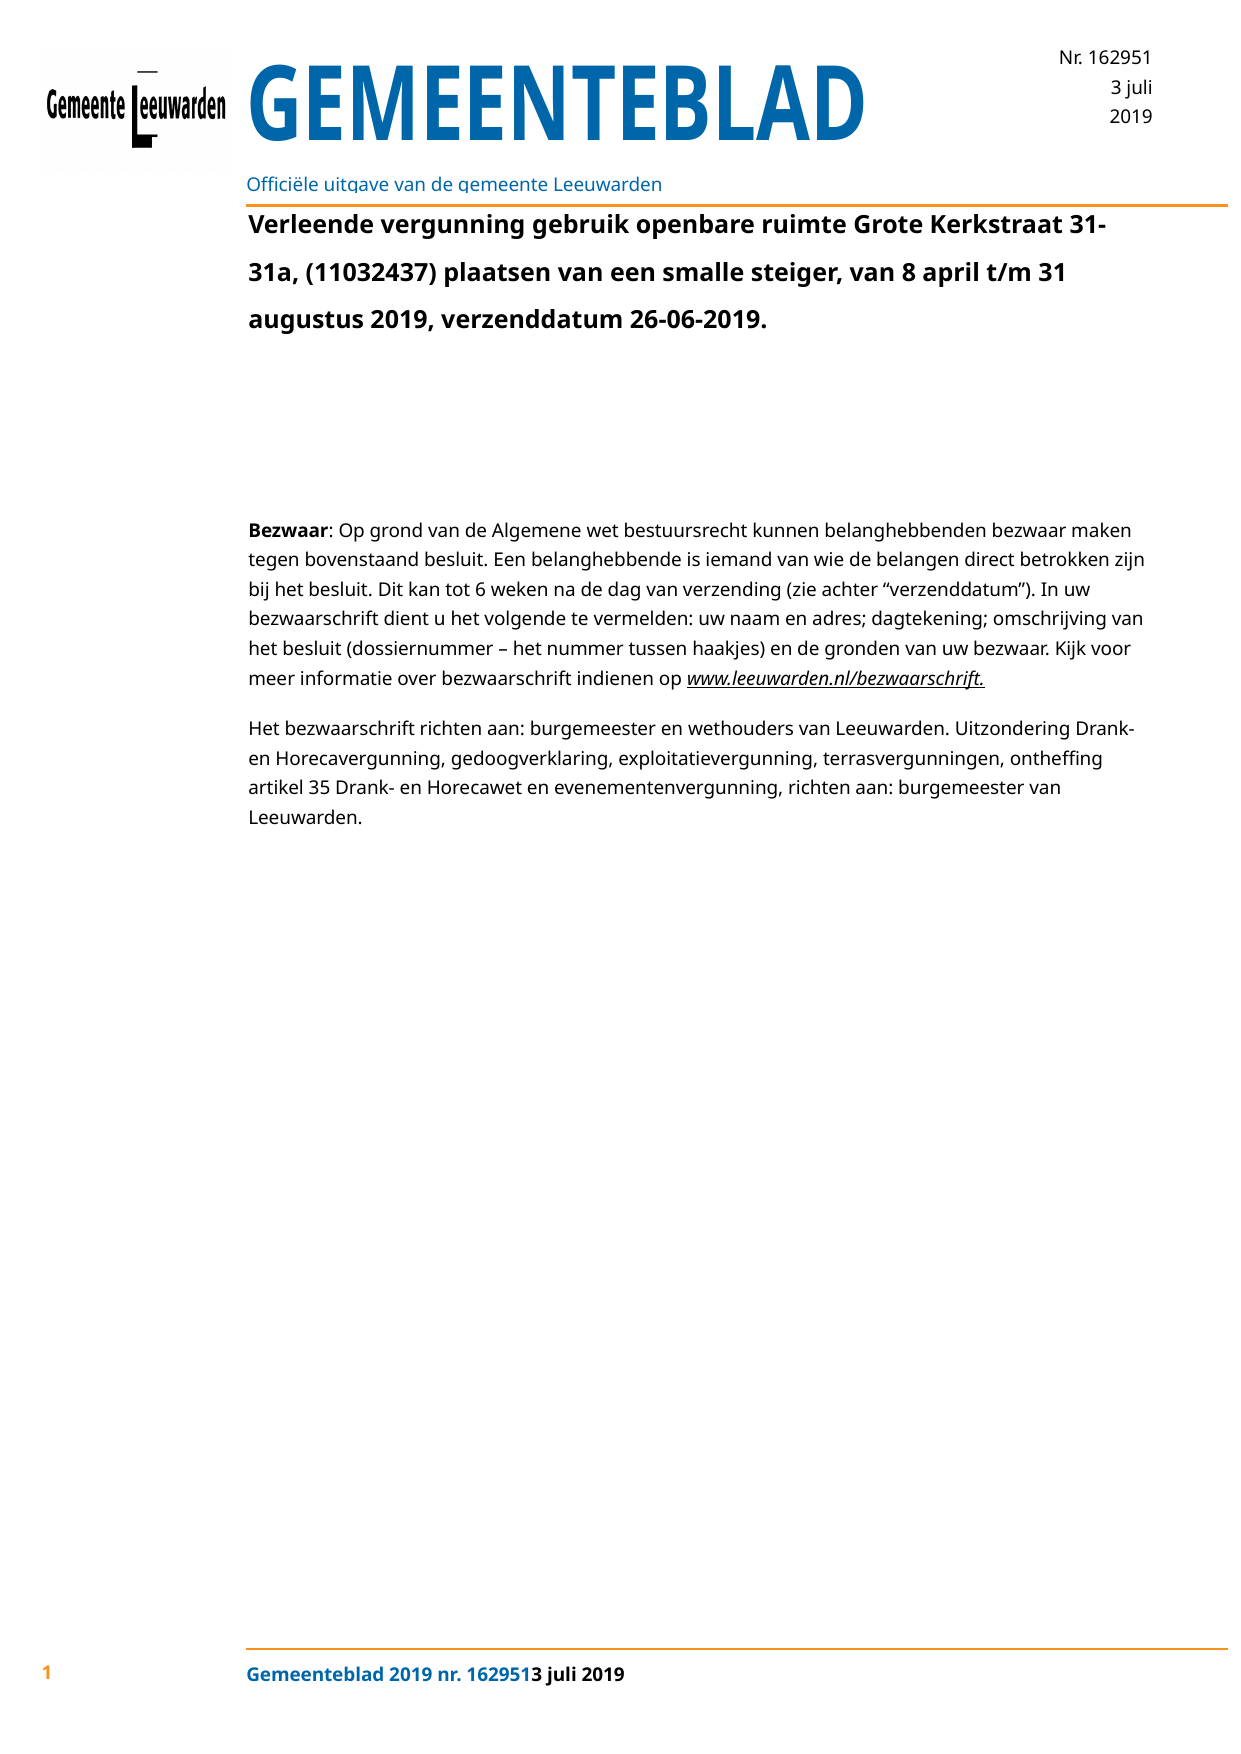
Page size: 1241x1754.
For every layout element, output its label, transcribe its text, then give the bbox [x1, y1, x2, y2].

picture [41, 47, 231, 172]
text Bezwaar: Op grond van de Algemene wet bestuursrecht kunnen belanghebbenden bezwaar maken tegen bovenstaand besluit. Een belanghebbende is iemand van wie de belangen direct betrokken zijn bij het besluit. Dit kan tot 6 weken na de dag van verzending (zie achter “verzenddatum”). In uw bezwaarschrift dient u het volgende te vermelden: uw naam en adres; dagtekening; omschrijving van het besluit (dossiernummer – het nummer tussen haakjes) en de gronden van uw bezwaar. Kijk voor meer informatie over bezwaarschrift indienen op www.leeuwarden.nl/bezwaarschrift. [248, 517, 1152, 690]
text Het bezwaarschrift richten aan: burgemeester en wethouders van Leeuwarden. Uitzondering Drank- en Horecavergunning, gedoogverklaring, exploitatievergunning, terrasvergunningen, ontheffing artikel 35 Drank- en Horecawet en evenementenvergunning, richten aan: burgemeester van Leeuwarden. [248, 715, 1152, 829]
text Verleende vergunning gebruik openbare ruimte Grote Kerkstraat 31-31a, (11032437) plaatsen van een smalle steiger, van 8 april t/m 31 augustus 2019, verzenddatum 26-06-2019. [248, 207, 1152, 336]
